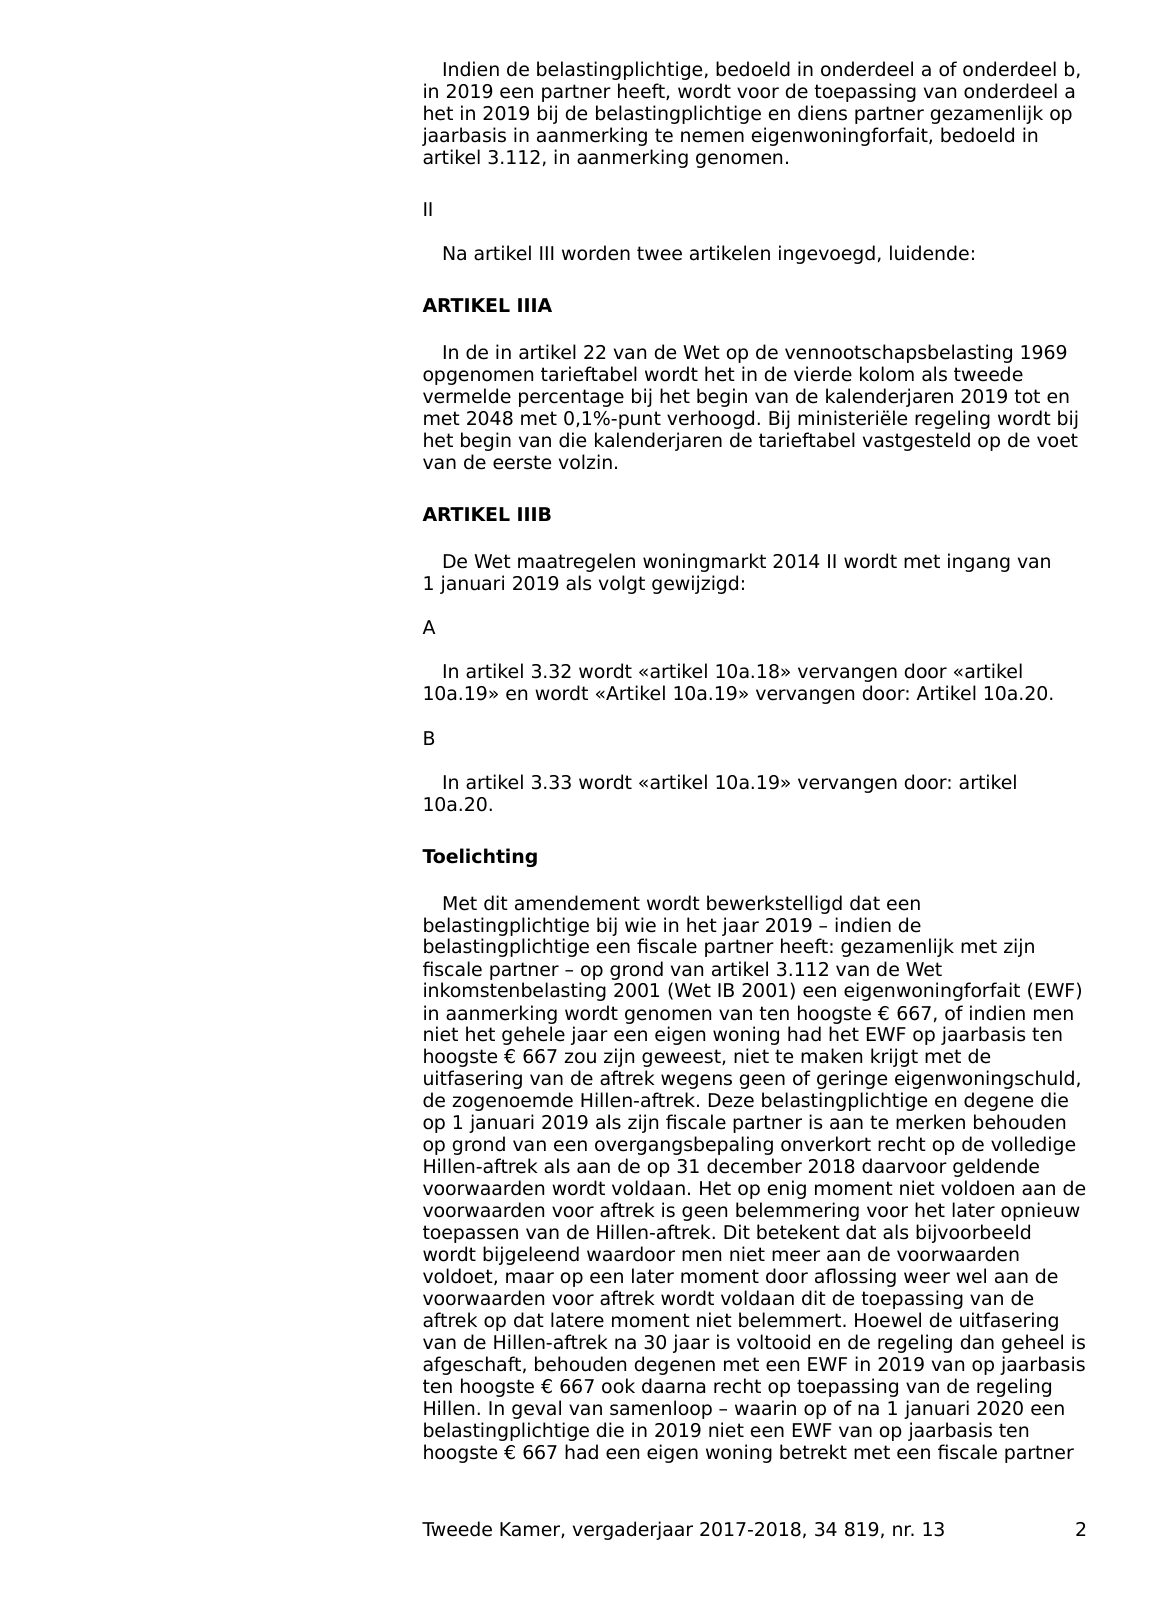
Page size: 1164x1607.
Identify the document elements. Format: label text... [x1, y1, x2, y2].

subtitle ARTIKEL IIIB [422, 504, 1087, 526]
subtitle ARTIKEL IIIA [422, 295, 1087, 317]
text Na artikel III worden twee artikelen ingevoegd, luidende: [422, 243, 1087, 265]
text Indien de belastingplichtige, bedoeld in onderdeel a of onderdeel b, in 2019 een partner heeft, wordt voor de toepassing van onderdeel a het in 2019 bij de belastingplichtige en diens partner gezamenlijk op jaarbasis in aanmerking te nemen eigenwoningforfait, bedoeld in artikel 3.112, in aanmerking genomen. [422, 59, 1087, 169]
text In de in artikel 22 van de Wet op de vennootschapsbelasting 1969 opgenomen tarieftabel wordt het in de vierde kolom als tweede vermelde percentage bij het begin van de kalenderjaren 2019 tot en met 2048 met 0,1%-punt verhoogd. Bij ministeriële regeling wordt bij het begin van die kalenderjaren de tarieftabel vastgesteld op de voet van de eerste volzin. [422, 342, 1087, 474]
text Met dit amendement wordt bewerkstelligd dat een belastingplichtige bij wie in het jaar 2019 – indien de belastingplichtige een fiscale partner heeft: gezamenlijk met zijn fiscale partner – op grond van artikel 3.112 van de Wet inkomstenbelasting 2001 (Wet IB 2001) een eigenwoningforfait (EWF) in aanmerking wordt genomen van ten hoogste € 667, of indien men niet het gehele jaar een eigen woning had het EWF op jaarbasis ten hoogste € 667 zou zijn geweest, niet te maken krijgt met de uitfasering van de aftrek wegens geen of geringe eigenwoningschuld, de zogenoemde Hillen-aftrek. Deze belastingplichtige en degene die op 1 januari 2019 als zijn fiscale partner is aan te merken behouden op grond van een overgangsbepaling onverkort recht op de volledige Hillen-aftrek als aan de op 31 december 2018 daarvoor geldende voorwaarden wordt voldaan. Het op enig moment niet voldoen aan de voorwaarden voor aftrek is geen belemmering voor het later opnieuw toepassen van de Hillen-aftrek. Dit betekent dat als bijvoorbeeld wordt bijgeleend waardoor men niet meer aan de voorwaarden voldoet, maar op een later moment door aflossing weer wel aan de voorwaarden voor aftrek wordt voldaan dit de toepassing van de aftrek op dat latere moment niet belemmert. Hoewel de uitfasering van de Hillen-aftrek na 30 jaar is voltooid en de regeling dan geheel is afgeschaft, behouden degenen met een EWF in 2019 van op jaarbasis ten hoogste € 667 ook daarna recht op toepassing van de regeling Hillen. In geval van samenloop – waarin op of na 1 januari 2020 een belastingplichtige die in 2019 niet een EWF van op jaarbasis ten hoogste € 667 had een eigen woning betrekt met een fiscale partner [422, 892, 1087, 1464]
subtitle II [422, 199, 1087, 221]
subtitle Toelichting [422, 846, 1087, 867]
text A [422, 617, 1087, 639]
text B [422, 727, 1087, 749]
text De Wet maatregelen woningmarkt 2014 II wordt met ingang van 1 januari 2019 als volgt gewijzigd: [422, 551, 1087, 595]
text In artikel 3.32 wordt «artikel 10a.18» vervangen door «artikel 10a.19» en wordt «Artikel 10a.19» vervangen door: Artikel 10a.20. [422, 661, 1087, 705]
text In artikel 3.33 wordt «artikel 10a.19» vervangen door: artikel 10a.20. [422, 772, 1087, 816]
